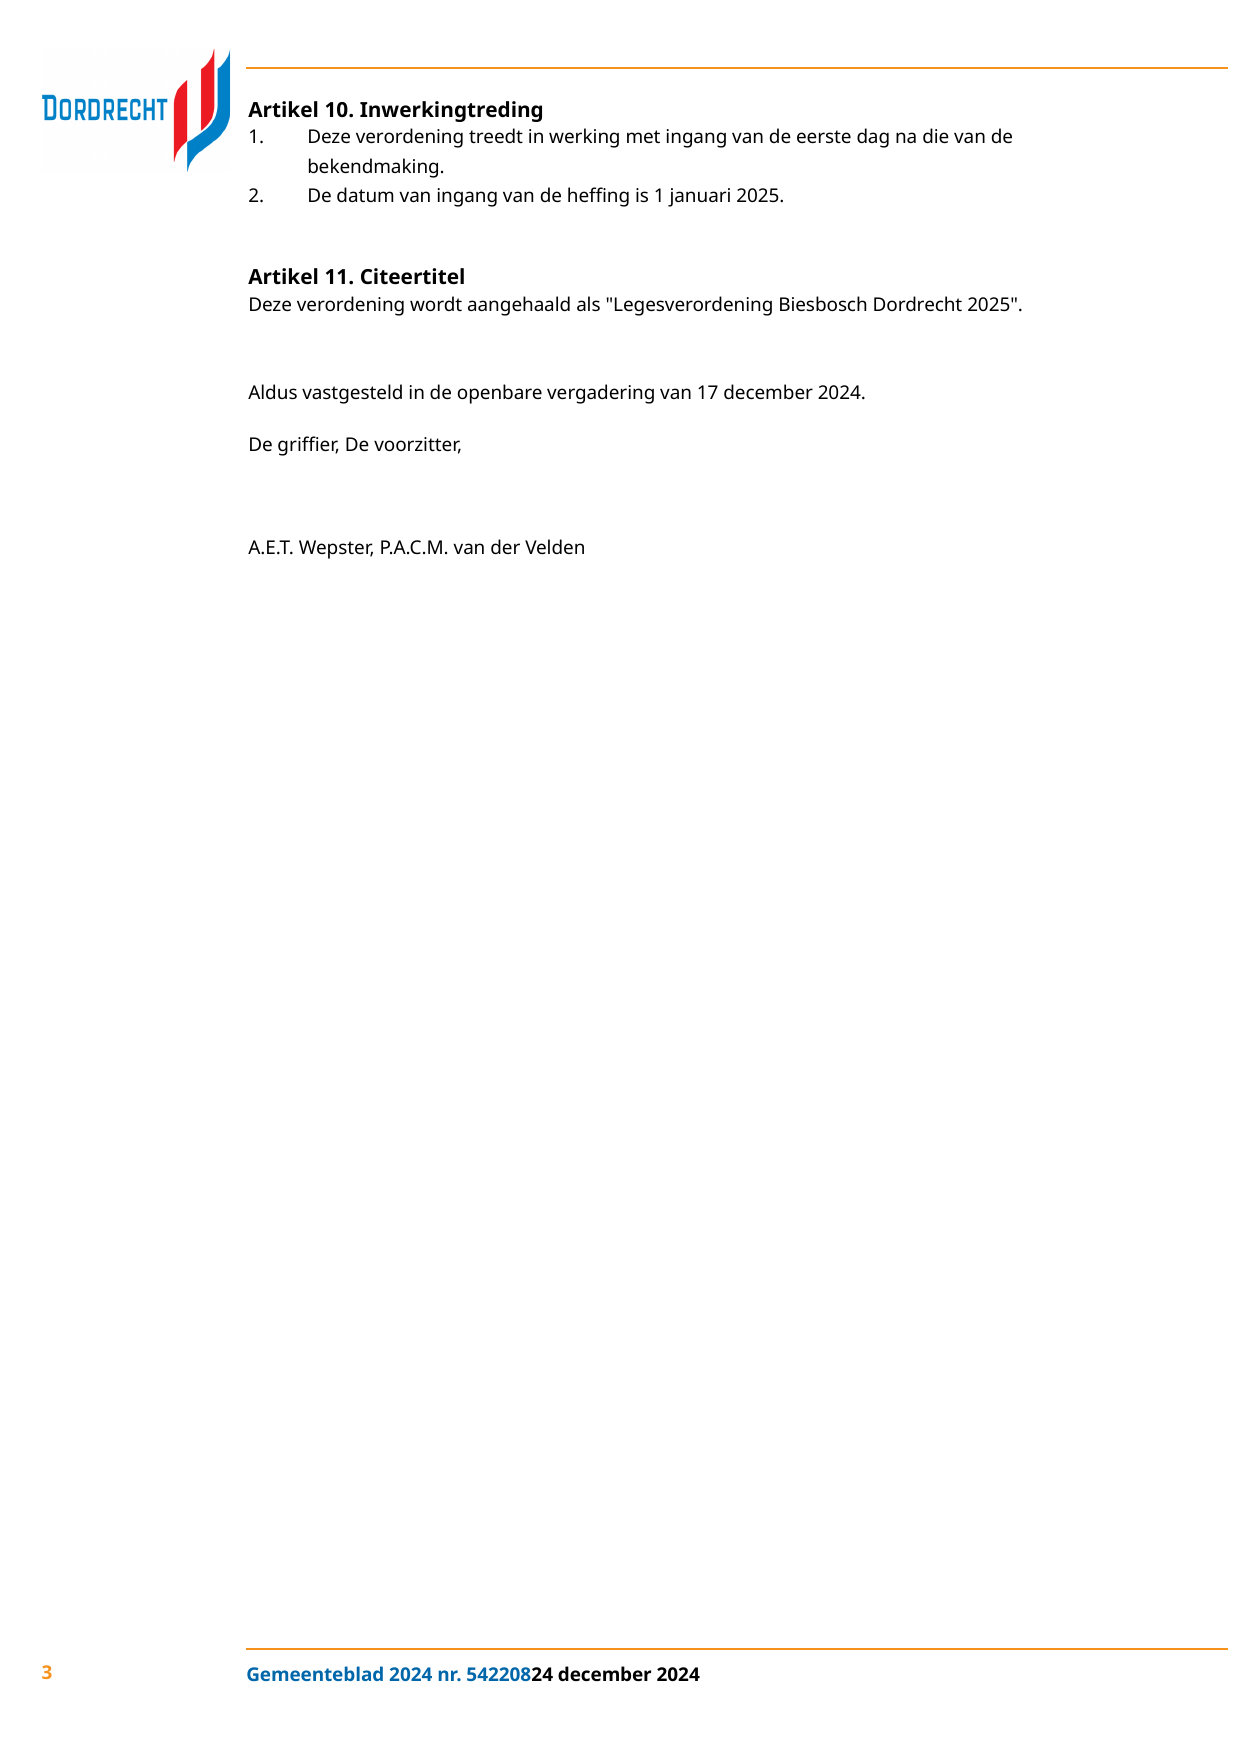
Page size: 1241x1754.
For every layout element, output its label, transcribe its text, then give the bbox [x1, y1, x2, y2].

text Aldus vastgesteld in de openbare vergadering van 17 december 2024. [248, 379, 1152, 405]
picture [41, 47, 231, 172]
list De datum van ingang van de heffing is 1 januari 2025. [248, 182, 1152, 208]
text De griffier, De voorzitter, [248, 431, 1152, 457]
list Deze verordening treedt in werking met ingang van de eerste dag na die van de bekendmaking. [248, 123, 1152, 178]
text Deze verordening wordt aangehaald als "Legesverordening Biesbosch Dordrecht 2025". [248, 291, 1152, 317]
text Artikel 10. Inwerkingtreding [248, 95, 1152, 123]
text Artikel 11. Citeertitel [248, 262, 1152, 291]
text A.E.T. Wepster, P.A.C.M. van der Velden [248, 534, 1152, 560]
